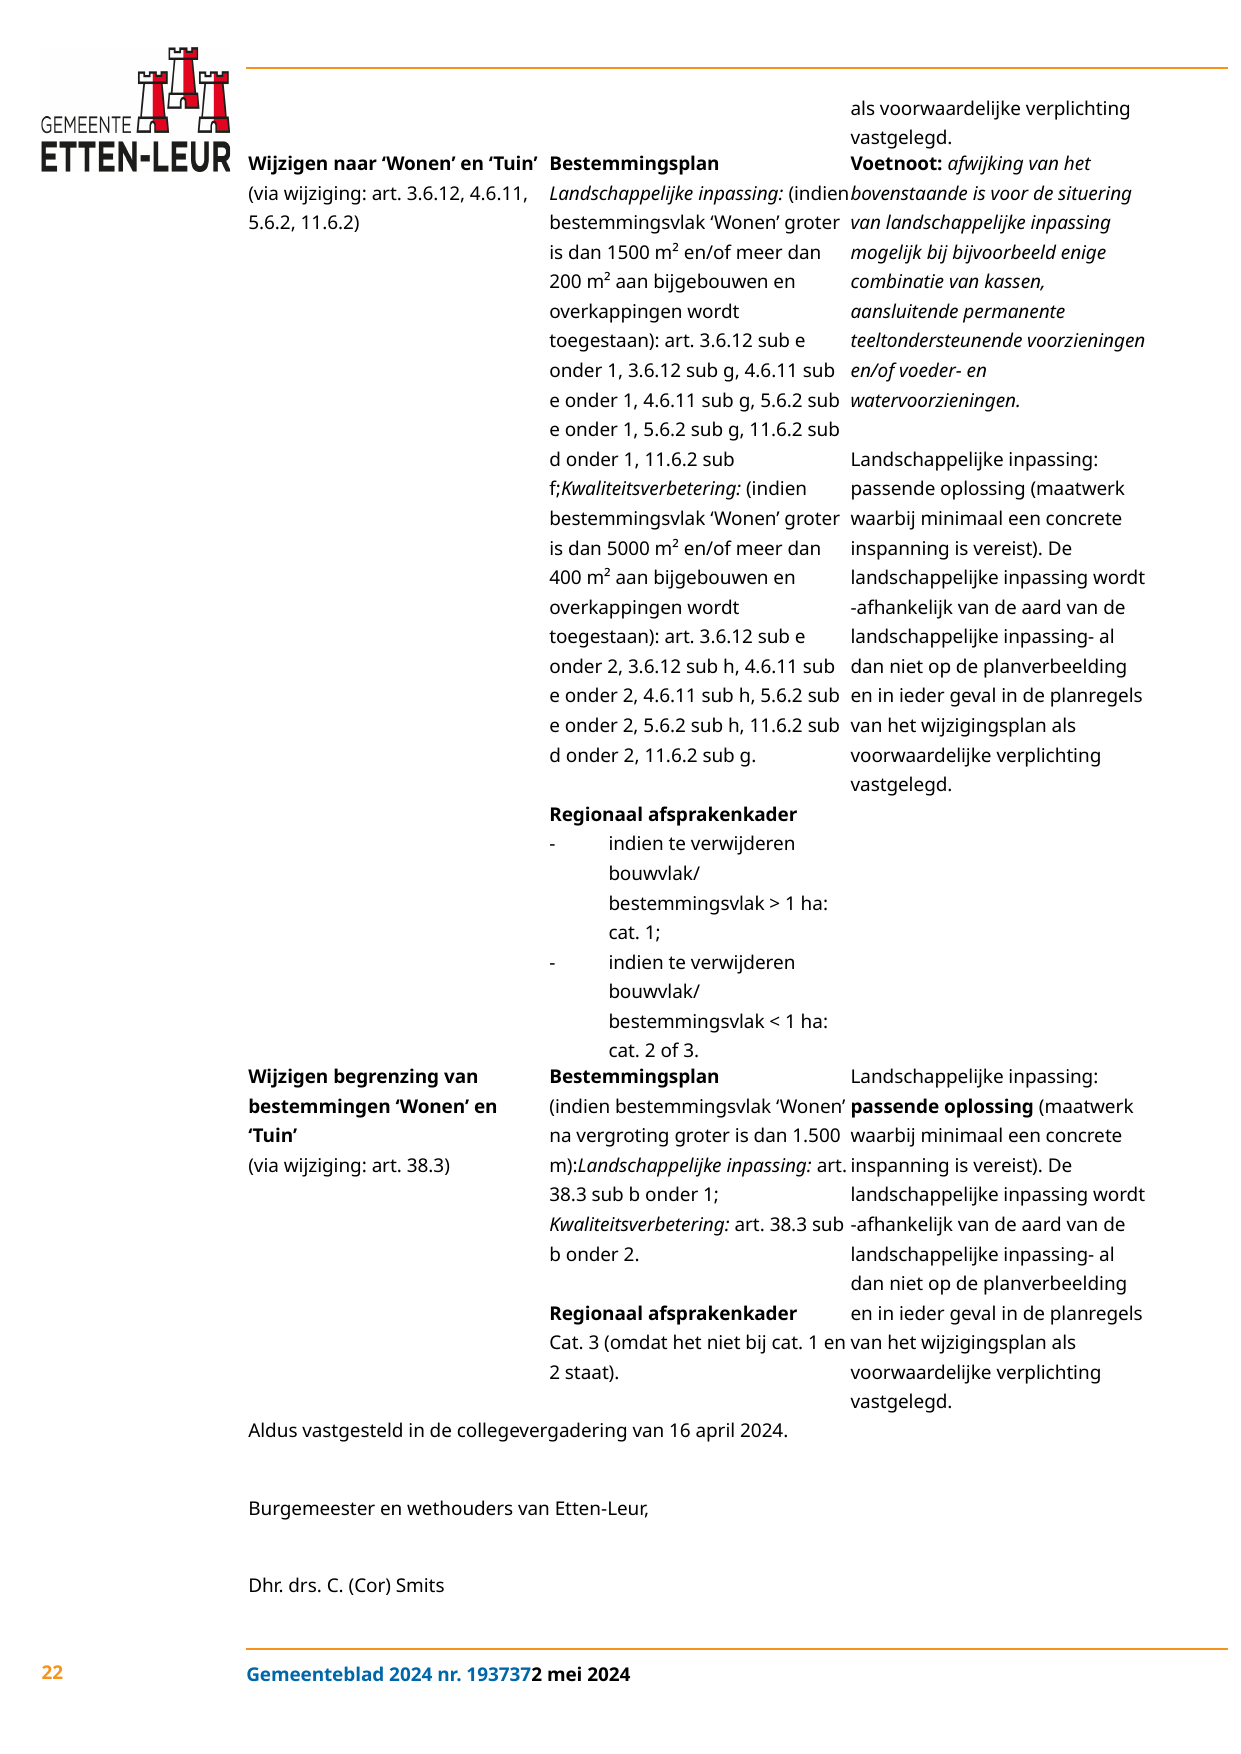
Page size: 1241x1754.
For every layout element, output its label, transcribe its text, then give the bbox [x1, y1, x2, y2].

table_cell Voetnoot: afwijking van het bovenstaande is voor de situering van landschappelijke inpassing mogelijk bij bijvoorbeeld enige combinatie van kassen, aansluitende permanente teeltondersteunende voorzieningen en/of voeder- en watervoorzieningen. Landschappelijke inpassing: passende oplossing (maatwerk waarbij minimaal een concrete inspanning is vereist). De landschappelijke inpassing wordt -afhankelijk van de aard van de landschappelijke inpassing- al dan niet op de planverbeelding en in ieder geval in de planregels van het wijzigingsplan als voorwaardelijke verplichting vastgelegd. [850, 150, 1152, 1063]
table_cell Wijzigen naar ‘Wonen’ en ‘Tuin’ (via wijziging: art. 3.6.12, 4.6.11, 5.6.2, 11.6.2) [248, 150, 549, 1063]
table_cell Bestemmingsplan (indien bestemmingsvlak ‘Wonen’ na vergroting groter is dan 1.500 m):Landschappelijke inpassing: art. 38.3 sub b onder 1; Kwaliteitsverbetering: art. 38.3 sub b onder 2. Regionaal afsprakenkader Cat. 3 (omdat het niet bij cat. 1 en 2 staat). [549, 1063, 850, 1414]
text Dhr. drs. C. (Cor) Smits [248, 1572, 1152, 1598]
table_cell als voorwaardelijke verplichting vastgelegd. [850, 95, 1152, 150]
table_cell [549, 95, 850, 150]
table_cell Bestemmingsplan Landschappelijke inpassing: (indien bestemmingsvlak ‘Wonen’ groter is dan 1500 m² en/of meer dan 200 m² aan bijgebouwen en overkappingen wordt toegestaan): art. 3.6.12 sub e onder 1, 3.6.12 sub g, 4.6.11 sub e onder 1, 4.6.11 sub g, 5.6.2 sub e onder 1, 5.6.2 sub g, 11.6.2 sub d onder 1, 11.6.2 sub f;Kwaliteitsverbetering: (indien bestemmingsvlak ‘Wonen’ groter is dan 5000 m² en/of meer dan 400 m² aan bijgebouwen en overkappingen wordt toegestaan): art. 3.6.12 sub e onder 2, 3.6.12 sub h, 4.6.11 sub e onder 2, 4.6.11 sub h, 5.6.2 sub e onder 2, 5.6.2 sub h, 11.6.2 sub d onder 2, 11.6.2 sub g. Regionaal afsprakenkader indien te verwijderen bouwvlak/ bestemmingsvlak > 1 ha: cat. 1; indien te verwijderen bouwvlak/ bestemmingsvlak < 1 ha: cat. 2 of 3. [549, 150, 850, 1063]
table_cell Landschappelijke inpassing: passende oplossing (maatwerk waarbij minimaal een concrete inspanning is vereist). De landschappelijke inpassing wordt -afhankelijk van de aard van de landschappelijke inpassing- al dan niet op de planverbeelding en in ieder geval in de planregels van het wijzigingsplan als voorwaardelijke verplichting vastgelegd. [850, 1063, 1152, 1414]
picture [41, 47, 231, 172]
text Aldus vastgesteld in de collegevergadering van 16 april 2024. [248, 1418, 1152, 1443]
table_cell Wijzigen begrenzing van bestemmingen ‘Wonen’ en ‘Tuin’ (via wijziging: art. 38.3) [248, 1063, 549, 1414]
table_cell [248, 95, 549, 150]
text Burgemeester en wethouders van Etten-Leur, [248, 1495, 1152, 1521]
